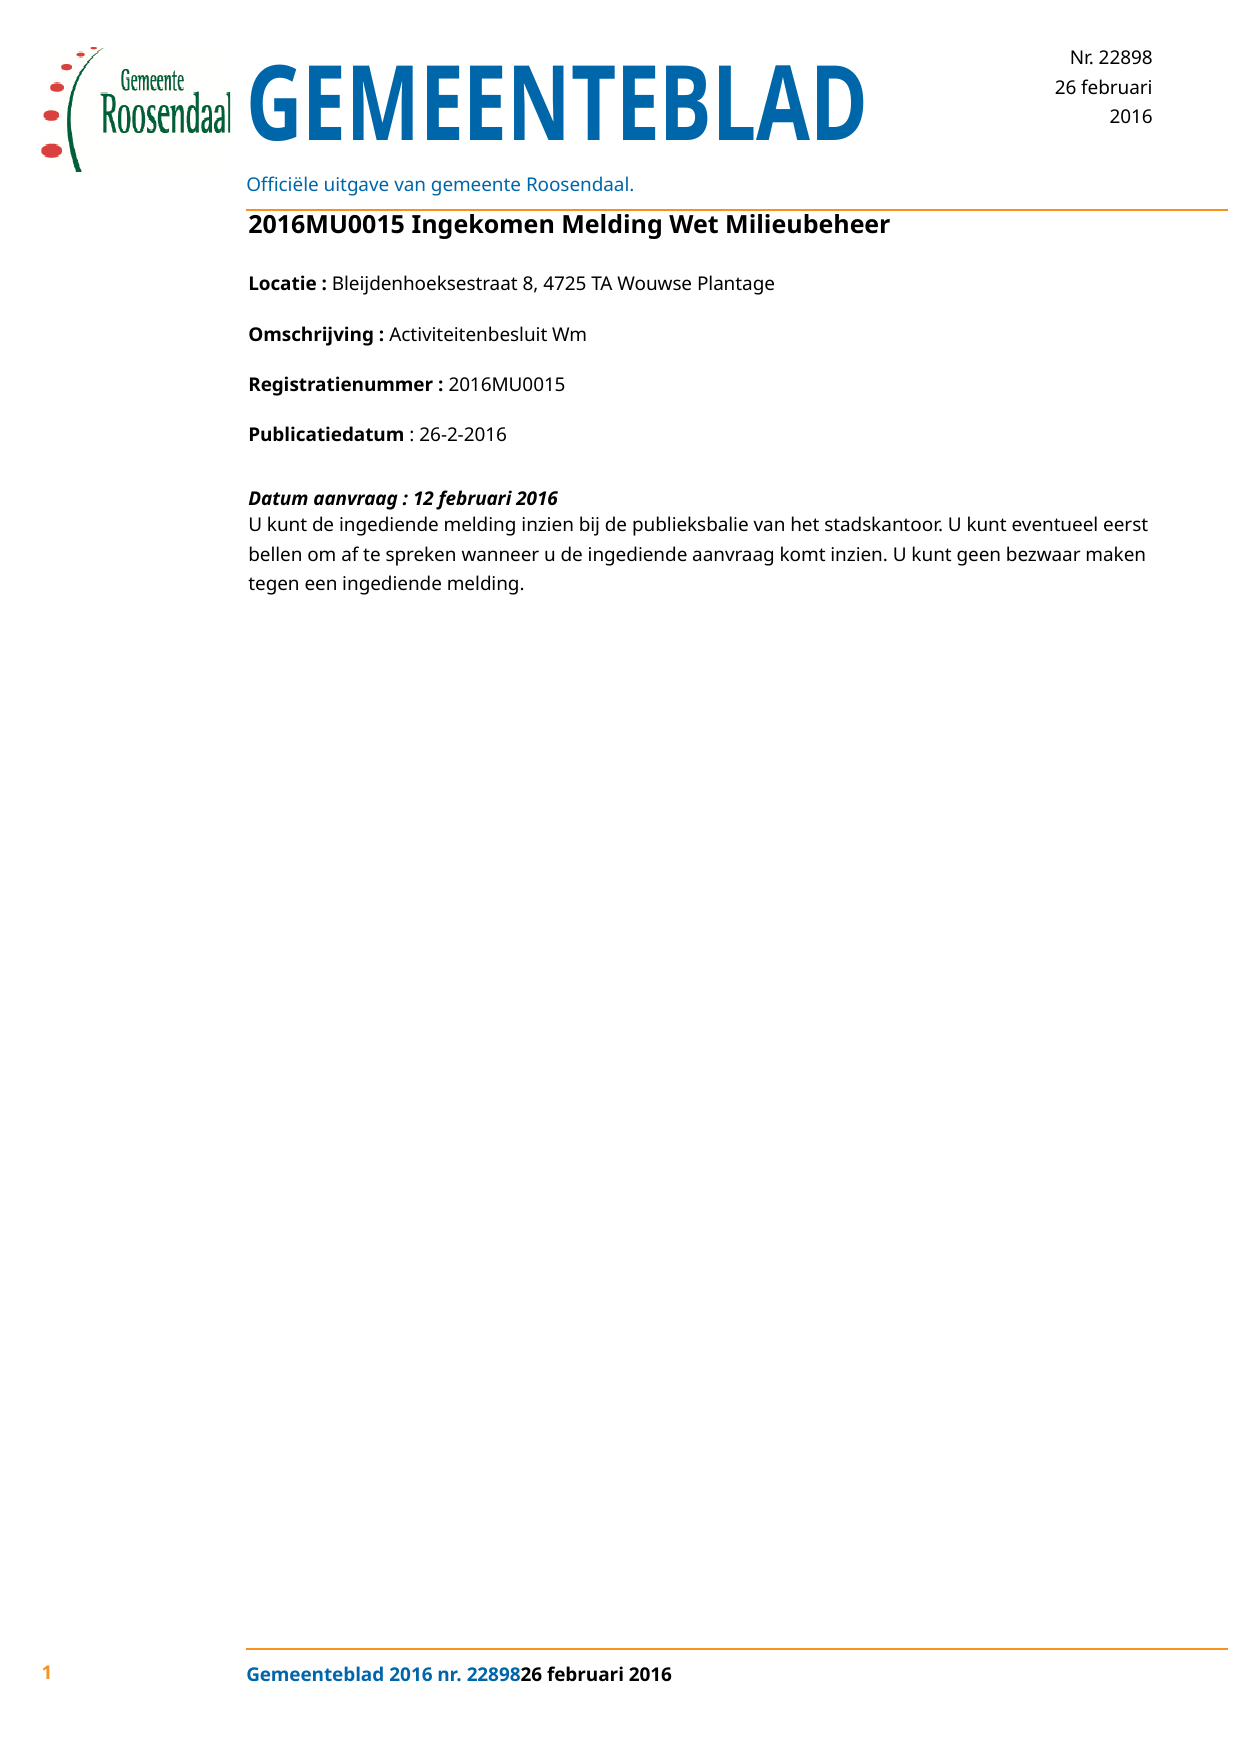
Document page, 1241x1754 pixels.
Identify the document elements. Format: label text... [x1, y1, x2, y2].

picture [41, 47, 231, 172]
text 2016MU0015 Ingekomen Melding Wet Milieubeheer [248, 211, 1152, 241]
text U kunt de ingediende melding inzien bij de publieksbalie van het stadskantoor. U kunt eventueel eerst bellen om af te spreken wanneer u de ingediende aanvraag komt inzien. U kunt geen bezwaar maken tegen een ingediende melding. [248, 511, 1152, 596]
text Publicatiedatum : 26-2-2016 [248, 422, 1152, 447]
text Datum aanvraag : 12 februari 2016 [248, 486, 1152, 511]
text Locatie : Bleijdenhoeksestraat 8, 4725 TA Wouwse Plantage [248, 270, 1152, 296]
text Registratienummer : 2016MU0015 [248, 371, 1152, 397]
text Omschrijving : Activiteitenbesluit Wm [248, 321, 1152, 346]
